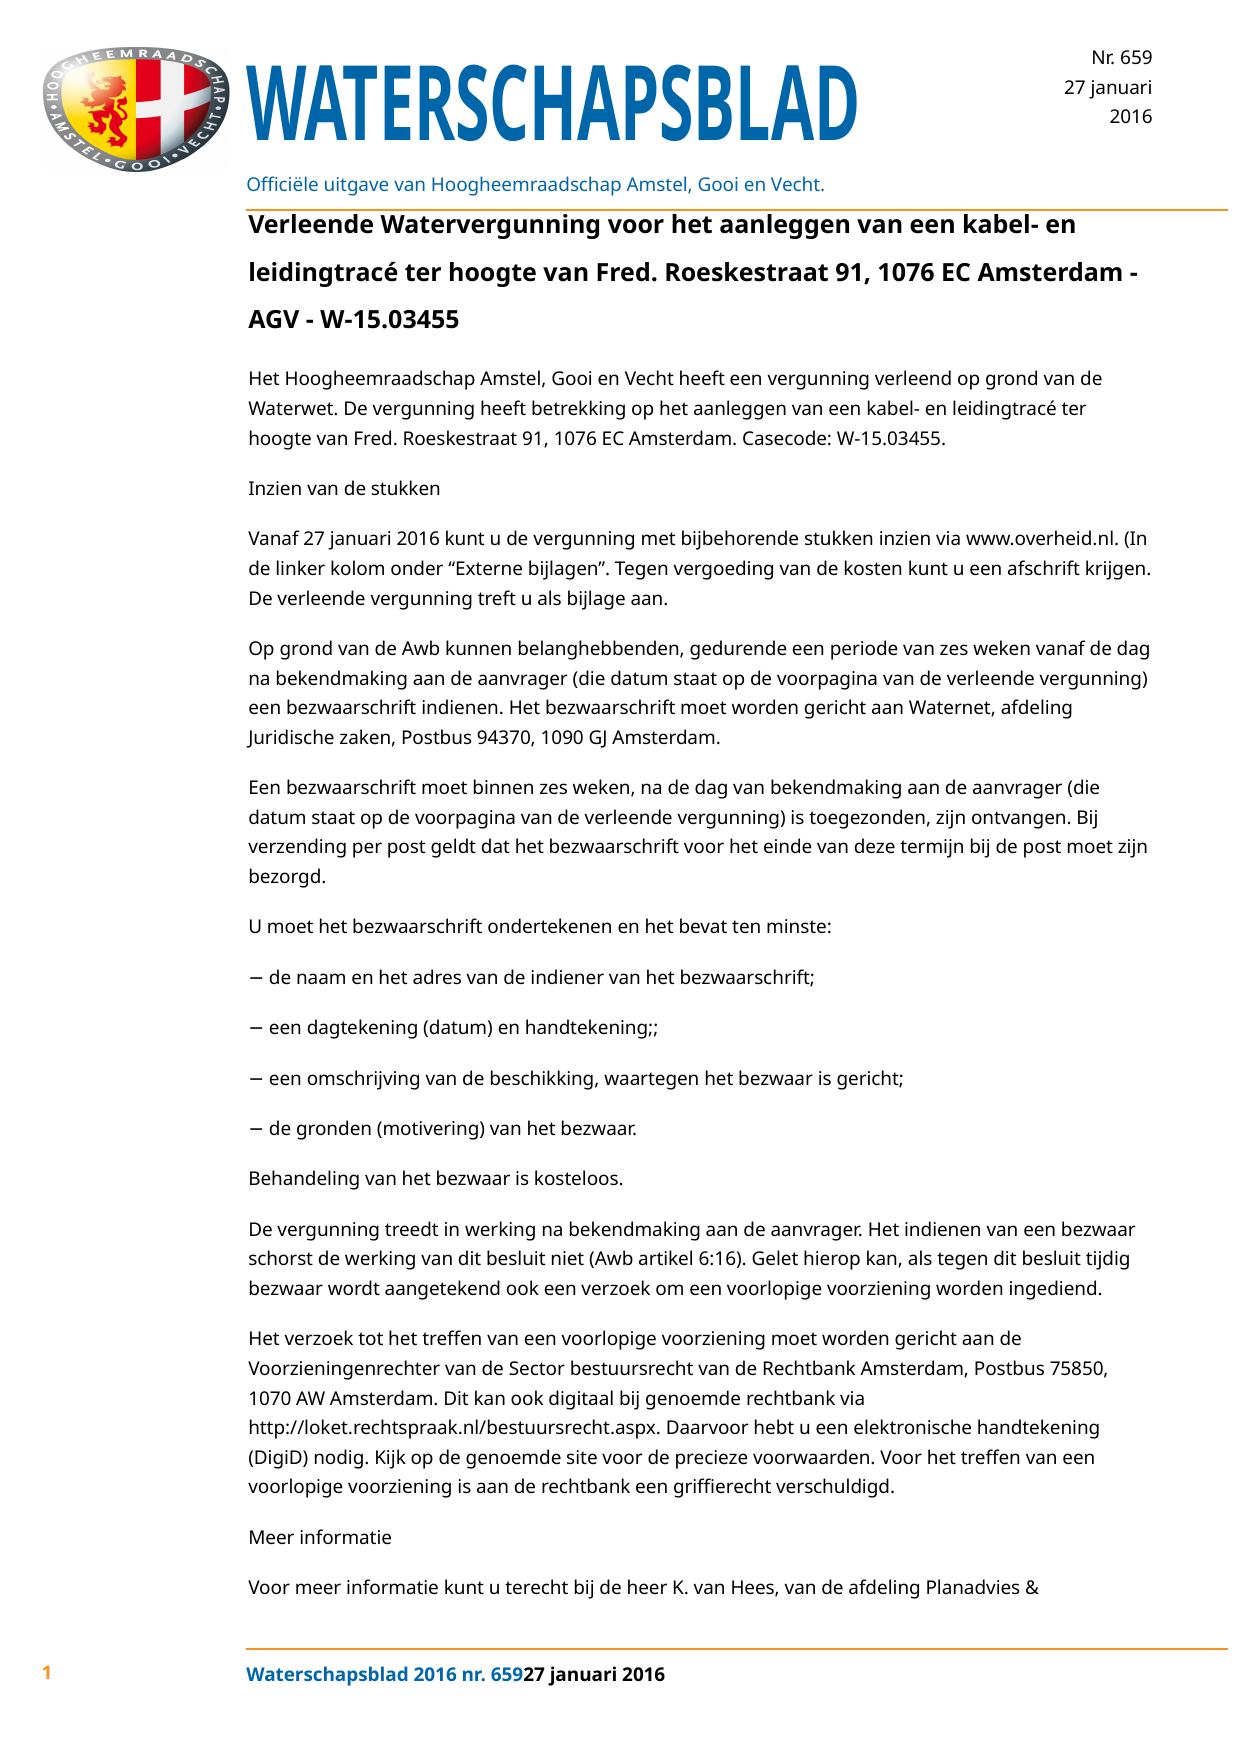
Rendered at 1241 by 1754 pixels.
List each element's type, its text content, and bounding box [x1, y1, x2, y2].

text − de naam en het adres van de indiener van het bezwaarschrift; [248, 964, 1152, 989]
text − een dagtekening (datum) en handtekening;; [248, 1014, 1152, 1040]
text Verleende Watervergunning voor het aanleggen van een kabel- en leidingtracé ter hoogte van Fred. Roeskestraat 91, 1076 EC Amsterdam - AGV - W-15.03455 [248, 211, 1152, 336]
text Behandeling van het bezwaar is kosteloos. [248, 1166, 1152, 1191]
text U moet het bezwaarschrift ondertekenen en het bevat ten minste: [248, 913, 1152, 939]
text Op grond van de Awb kunnen belanghebbenden, gedurende een periode van zes weken vanaf de dag na bekendmaking aan de aanvrager (die datum staat op de voorpagina van de verleende vergunning) een bezwaarschrift indienen. Het bezwaarschrift moet worden gericht aan Waternet, afdeling Juridische zaken, Postbus 94370, 1090 GJ Amsterdam. [248, 635, 1152, 749]
text Voor meer informatie kunt u terecht bij de heer K. van Hees, van de afdeling Planadvies & [248, 1574, 1152, 1600]
text Het Hoogheemraadschap Amstel, Gooi en Vecht heeft een vergunning verleend op grond van de Waterwet. De vergunning heeft betrekking op het aanleggen van een kabel- en leidingtracé ter hoogte van Fred. Roeskestraat 91, 1076 EC Amsterdam. Casecode: W-15.03455. [248, 366, 1152, 450]
text − de gronden (motivering) van het bezwaar. [248, 1115, 1152, 1141]
text − een omschrijving van de beschikking, waartegen het bezwaar is gericht; [248, 1065, 1152, 1090]
text Het verzoek tot het treffen van een voorlopige voorziening moet worden gericht aan de Voorzieningenrechter van de Sector bestuursrecht van de Rechtbank Amsterdam, Postbus 75850, 1070 AW Amsterdam. Dit kan ook digitaal bij genoemde rechtbank via http://loket.rechtspraak.nl/bestuursrecht.aspx. Daarvoor hebt u een elektronische handtekening (DigiD) nodig. Kijk op de genoemde site voor de precieze voorwaarden. Voor het treffen van een voorlopige voorziening is aan de rechtbank een griffierecht verschuldigd. [248, 1326, 1152, 1499]
picture [41, 47, 231, 172]
text Inzien van de stukken [248, 475, 1152, 501]
text Meer informatie [248, 1524, 1152, 1549]
text De vergunning treedt in werking na bekendmaking aan de aanvrager. Het indienen van een bezwaar schorst de werking van dit besluit niet (Awb artikel 6:16). Gelet hierop kan, als tegen dit besluit tijdig bezwaar wordt aangetekend ook een verzoek om een voorlopige voorziening worden ingediend. [248, 1216, 1152, 1301]
text Vanaf 27 januari 2016 kunt u de vergunning met bijbehorende stukken inzien via www.overheid.nl. (In de linker kolom onder “Externe bijlagen”. Tegen vergoeding van de kosten kunt u een afschrift krijgen. De verleende vergunning treft u als bijlage aan. [248, 526, 1152, 610]
text Een bezwaarschrift moet binnen zes weken, na de dag van bekendmaking aan de aanvrager (die datum staat op de voorpagina van de verleende vergunning) is toegezonden, zijn ontvangen. Bij verzending per post geldt dat het bezwaarschrift voor het einde van deze termijn bij de post moet zijn bezorgd. [248, 774, 1152, 889]
